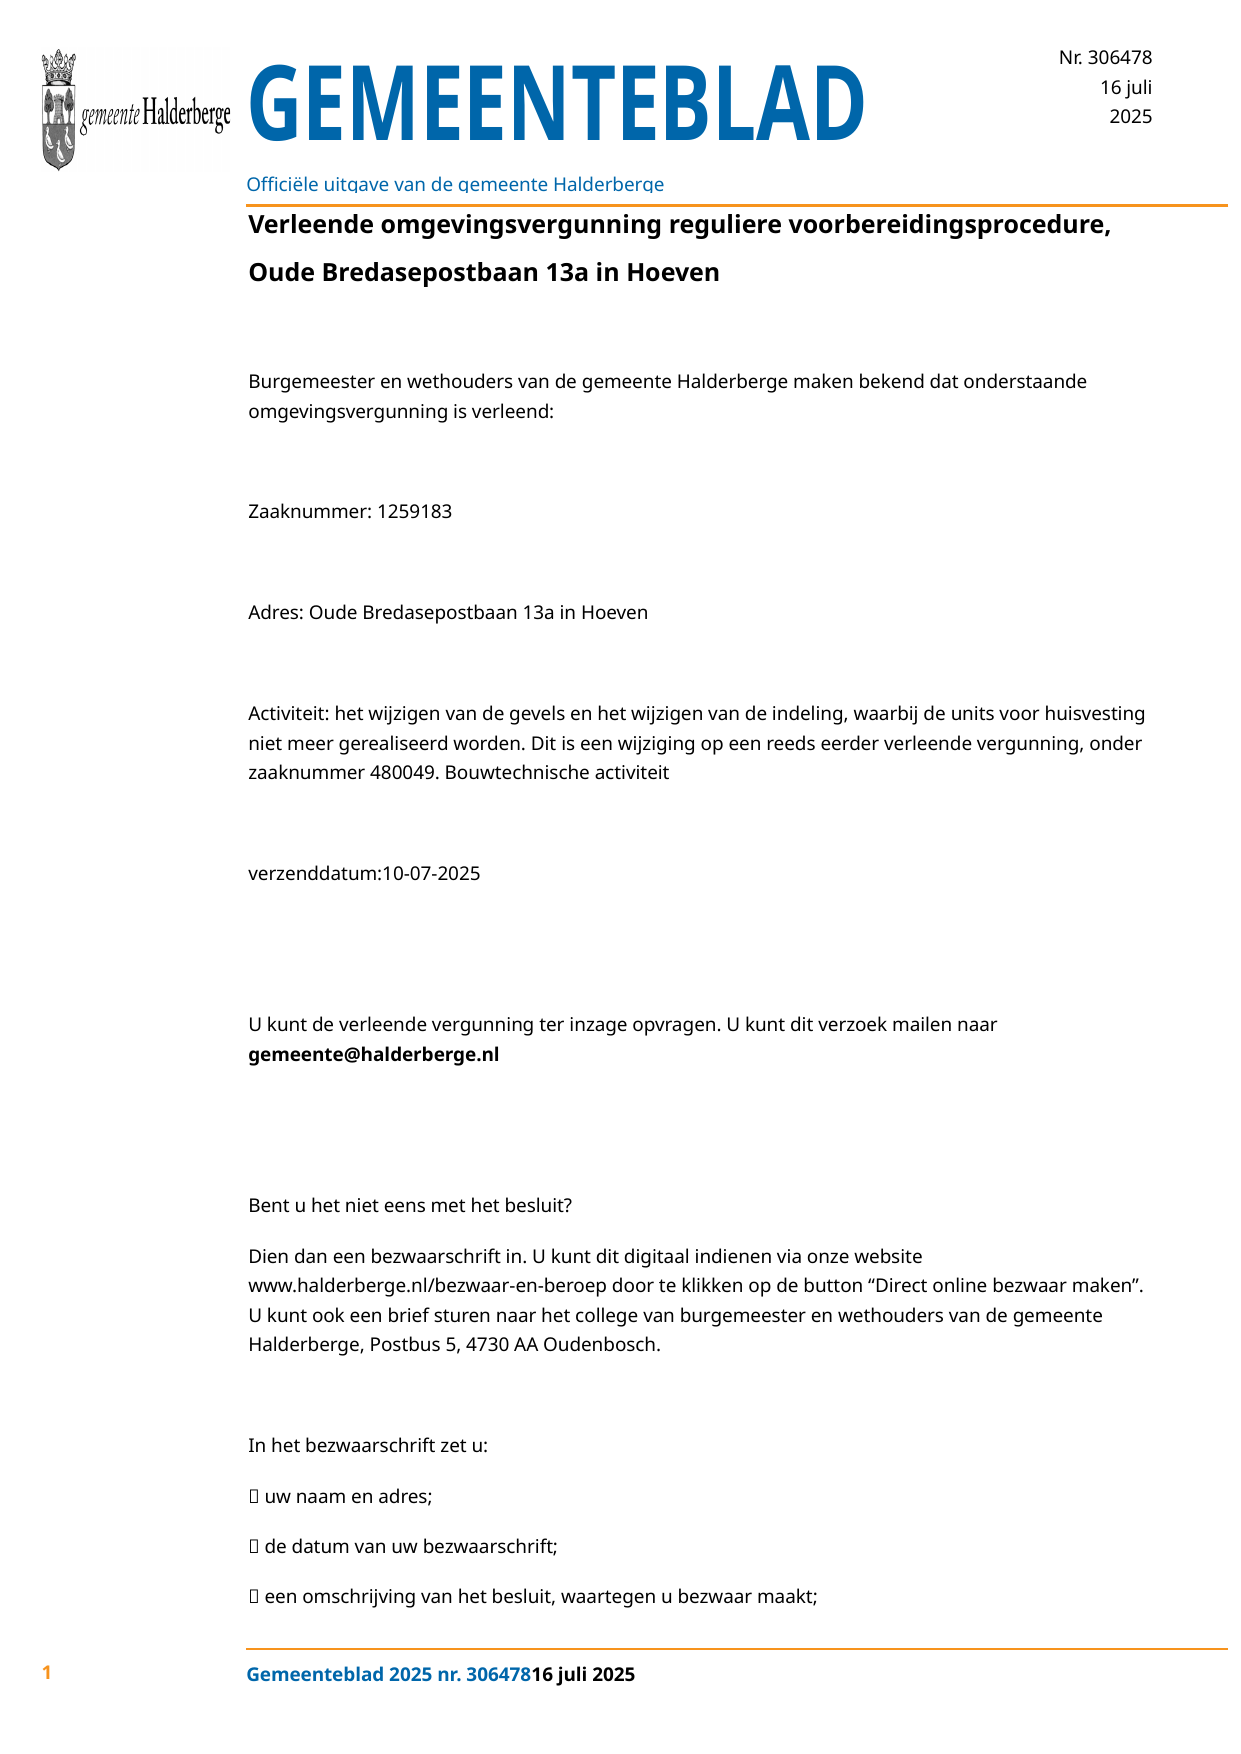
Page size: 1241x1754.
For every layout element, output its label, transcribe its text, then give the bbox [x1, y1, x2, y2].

text In het bezwaarschrift zet u: [248, 1432, 1152, 1458]
picture [41, 47, 231, 172]
text Burgemeester en wethouders van de gemeente Halderberge maken bekend dat onderstaande omgevingsvergunning is verleend: [248, 368, 1152, 424]
text Zaaknummer: 1259183 [248, 499, 1152, 524]
text Bent u het niet eens met het besluit? [248, 1192, 1152, 1218]
text verzenddatum:10-07-2025 [248, 860, 1152, 886]
text Verleende omgevingsvergunning reguliere voorbereidingsprocedure, Oude Bredasepostbaan 13a in Hoeven [248, 207, 1152, 288]
text  de datum van uw bezwaarschrift; [248, 1533, 1152, 1559]
text  uw naam en adres; [248, 1483, 1152, 1509]
text  een omschrijving van het besluit, waartegen u bezwaar maakt; [248, 1584, 1152, 1609]
text Activiteit: het wijzigen van de gevels en het wijzigen van de indeling, waarbij de units voor huisvesting niet meer gerealiseerd worden. Dit is een wijziging op een reeds eerder verleende vergunning, onder zaaknummer 480049. Bouwtechnische activiteit [248, 700, 1152, 785]
text U kunt de verleende vergunning ter inzage opvragen. U kunt dit verzoek mailen naar gemeente@halderberge.nl [248, 1012, 1152, 1067]
text Adres: Oude Bredasepostbaan 13a in Hoeven [248, 599, 1152, 625]
text Dien dan een bezwaarschrift in. U kunt dit digitaal indienen via onze website www.halderberge.nl/bezwaar-en-beroep door te klikken op de button “Direct online bezwaar maken”. U kunt ook een brief sturen naar het college van burgemeester en wethouders van de gemeente Halderberge, Postbus 5, 4730 AA Oudenbosch. [248, 1243, 1152, 1357]
